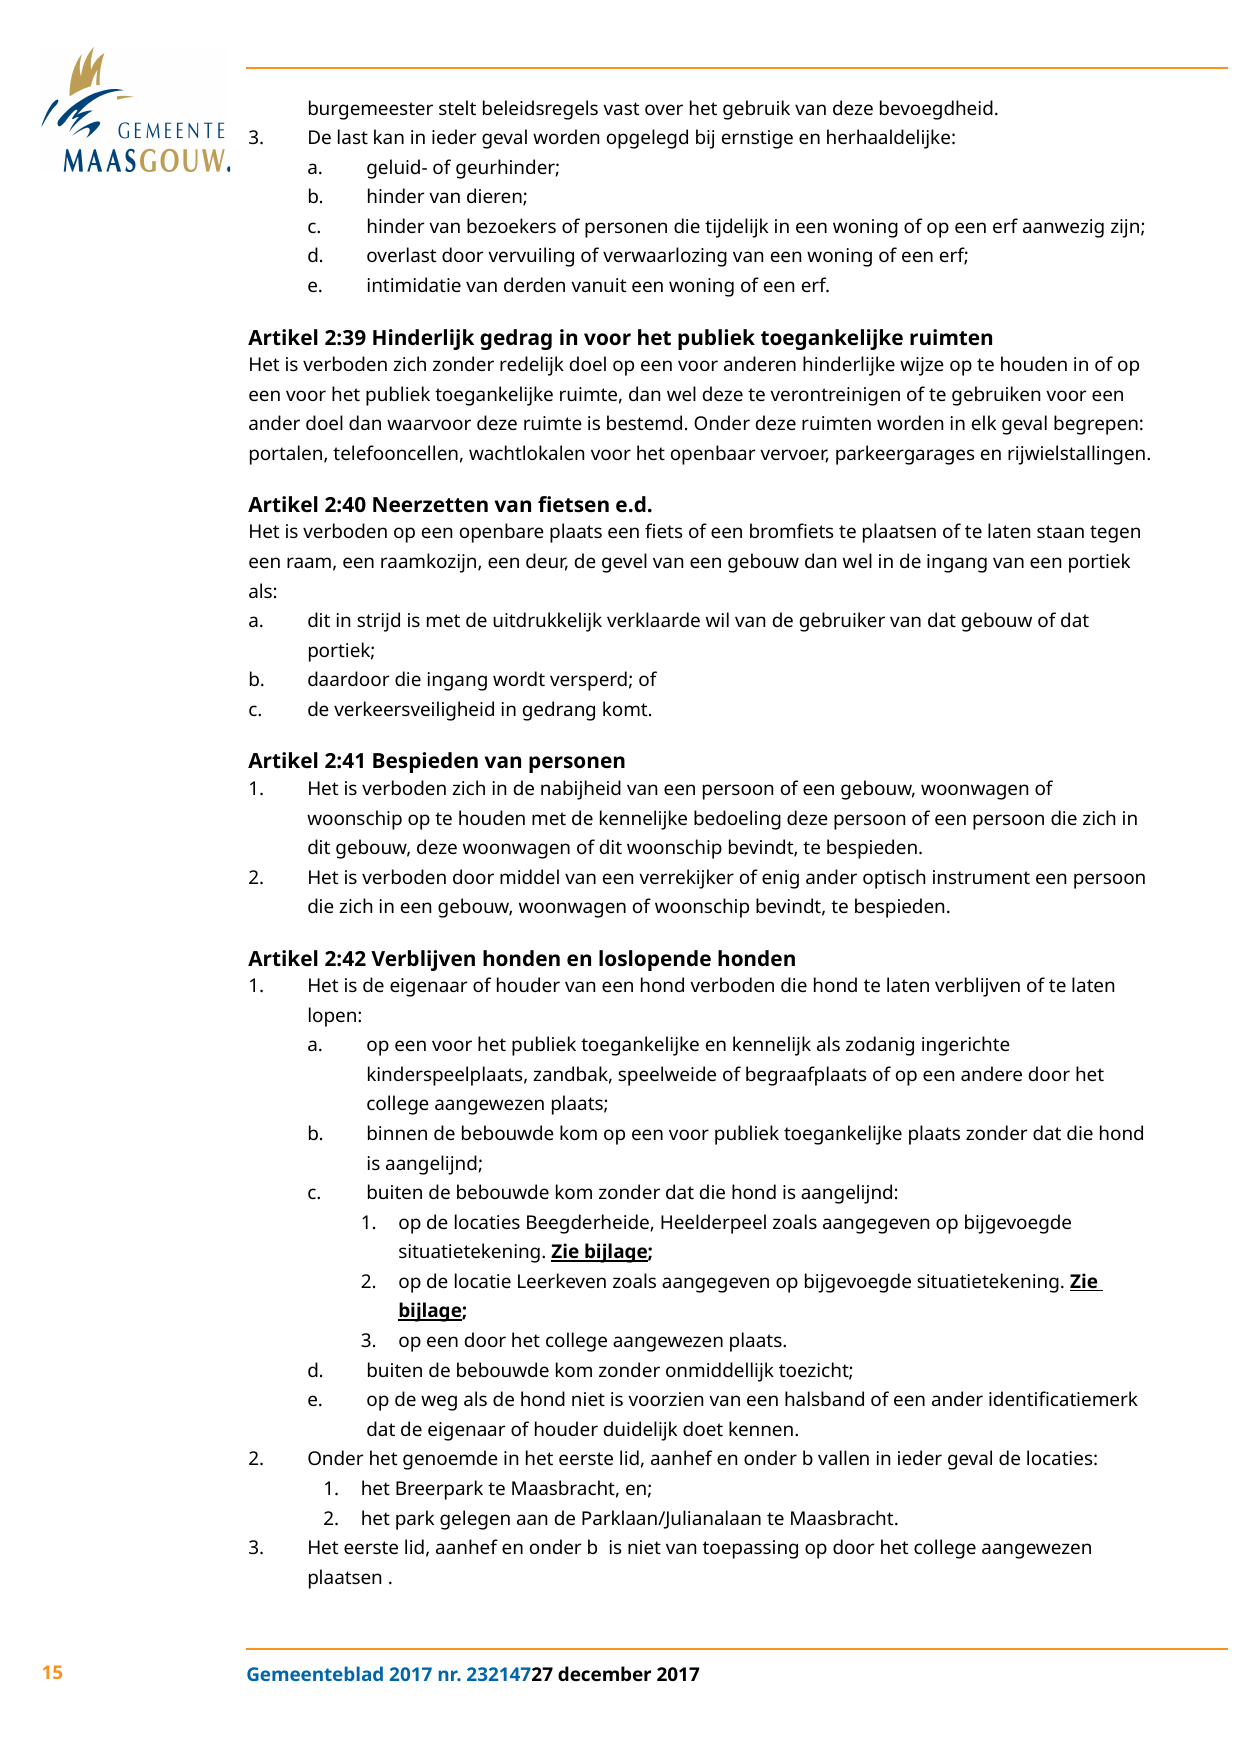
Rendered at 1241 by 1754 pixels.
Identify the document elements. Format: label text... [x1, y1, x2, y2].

list buiten de bebouwde kom zonder dat die hond is aangelijnd: [307, 1179, 1152, 1205]
list op de locatie Leerkeven zoals aangegeven op bijgevoegde situatietekening. Zie bijlage; [361, 1268, 1152, 1323]
list geluid- of geurhinder; [307, 154, 1152, 180]
text Artikel 2:42 Verblijven honden en loslopende honden [248, 944, 1152, 972]
text Artikel 2:39 Hinderlijk gedrag in voor het publiek toegankelijke ruimten [248, 323, 1152, 351]
text Artikel 2:40 Neerzetten van fietsen e.d. [248, 490, 1152, 519]
list hinder van dieren; [307, 183, 1152, 209]
list overlast door vervuiling of verwaarlozing van een woning of een erf; [307, 243, 1152, 268]
list De last kan in ieder geval worden opgelegd bij ernstige en herhaaldelijke: [248, 124, 1152, 150]
list op een voor het publiek toegankelijke en kennelijk als zodanig ingerichte kinderspeelplaats, zandbak, speelweide of begraafplaats of op een andere door het college aangewezen plaats; [307, 1031, 1152, 1116]
list op de weg als de hond niet is voorzien van een halsband of een ander identificatiemerk dat de eigenaar of houder duidelijk doet kennen. [307, 1386, 1152, 1442]
list daardoor die ingang wordt versperd; of [248, 667, 1152, 692]
list intimidatie van derden vanuit een woning of een erf. [307, 272, 1152, 298]
list binnen de bebouwde kom op een voor publiek toegankelijke plaats zonder dat die hond is aangelijnd; [307, 1120, 1152, 1176]
list de verkeersveiligheid in gedrang komt. [248, 696, 1152, 722]
list op de locaties Beegderheide, Heelderpeel zoals aangegeven op bijgevoegde situatietekening. Zie bijlage; [361, 1209, 1152, 1264]
list Het is verboden zich in de nabijheid van een persoon of een gebouw, woonwagen of woonschip op te houden met de kennelijke bedoeling deze persoon of een persoon die zich in dit gebouw, deze woonwagen of dit woonschip bevindt, te bespieden. [248, 775, 1152, 860]
list het Breerpark te Maasbracht, en; [323, 1475, 1152, 1501]
list Onder het genoemde in het eerste lid, aanhef en onder b vallen in ieder geval de locaties: [248, 1446, 1152, 1471]
list op een door het college aangewezen plaats. [361, 1327, 1152, 1353]
list Het is de eigenaar of houder van een hond verboden die hond te laten verblijven of te laten lopen: [248, 972, 1152, 1028]
picture [41, 47, 231, 172]
list dit in strijd is met de uitdrukkelijk verklaarde wil van de gebruiker van dat gebouw of dat portiek; [248, 607, 1152, 663]
list hinder van bezoekers of personen die tijdelijk in een woning of op een erf aanwezig zijn; [307, 213, 1152, 239]
text Het is verboden zich zonder redelijk doel op een voor anderen hinderlijke wijze op te houden in of op een voor het publiek toegankelijke ruimte, dan wel deze te verontreinigen of te gebruiken voor een ander doel dan waarvoor deze ruimte is bestemd. Onder deze ruimten worden in elk geval begrepen: portalen, telefooncellen, wachtlokalen voor het openbaar vervoer, parkeergarages en rijwielstallingen. [248, 351, 1152, 466]
text Het is verboden op een openbare plaats een fiets of een bromfiets te plaatsen of te laten staan tegen een raam, een raamkozijn, een deur, de gevel van een gebouw dan wel in de ingang van een portiek als: [248, 519, 1152, 604]
text Artikel 2:41 Bespieden van personen [248, 747, 1152, 775]
list buiten de bebouwde kom zonder onmiddellijk toezicht; [307, 1357, 1152, 1383]
list burgemeester stelt beleidsregels vast over het gebruik van deze bevoegdheid. [248, 95, 1152, 121]
list Het eerste lid, aanhef en onder b is niet van toepassing op door het college aangewezen plaatsen . [248, 1534, 1152, 1590]
list Het is verboden door middel van een verrekijker of enig ander optisch instrument een persoon die zich in een gebouw, woonwagen of woonschip bevindt, te bespieden. [248, 864, 1152, 919]
list het park gelegen aan de Parklaan/Julianalaan te Maasbracht. [323, 1505, 1152, 1531]
